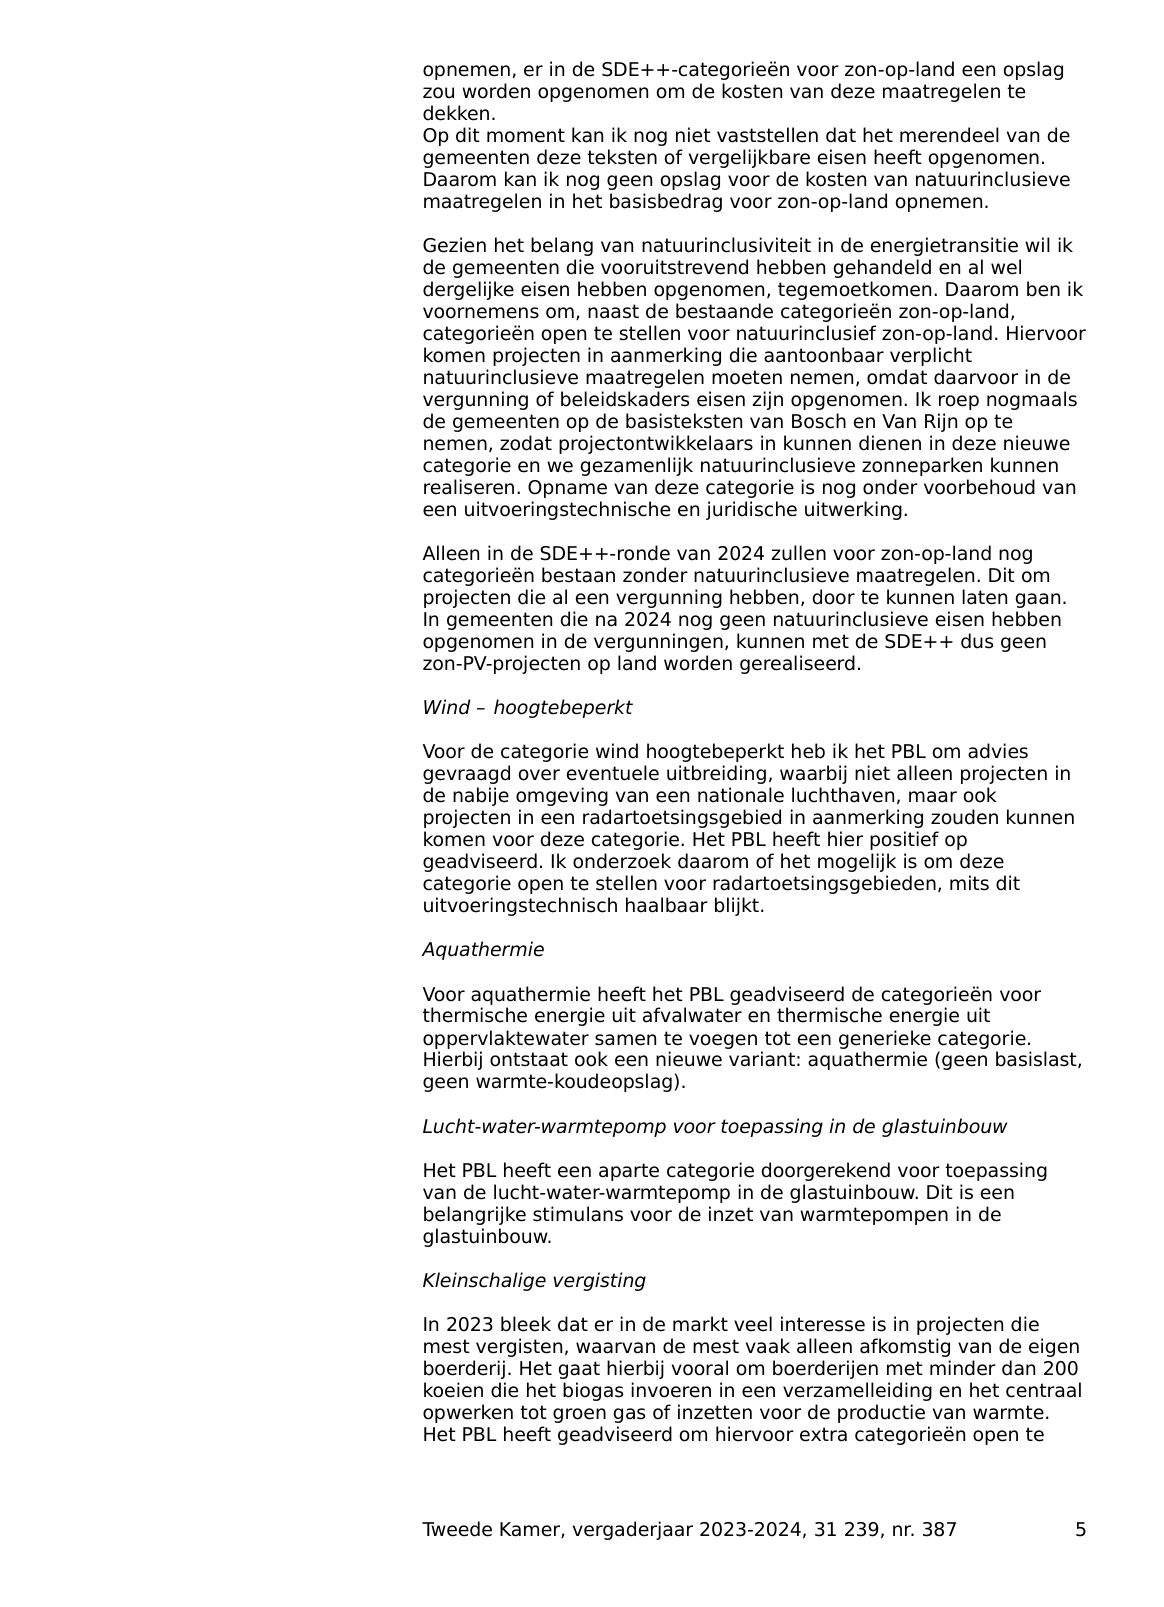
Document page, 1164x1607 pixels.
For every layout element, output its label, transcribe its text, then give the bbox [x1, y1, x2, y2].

text Alleen in de SDE++-ronde van 2024 zullen voor zon-op-land nog categorieën bestaan zonder natuurinclusieve maatregelen. Dit om projecten die al een vergunning hebben, door te kunnen laten gaan. In gemeenten die na 2024 nog geen natuurinclusieve eisen hebben opgenomen in de vergunningen, kunnen met de SDE++ dus geen zon-PV-projecten op land worden gerealiseerd. [422, 543, 1087, 675]
text Voor de categorie wind hoogtebeperkt heb ik het PBL om advies gevraagd over eventuele uitbreiding, waarbij niet alleen projecten in de nabije omgeving van een nationale luchthaven, maar ook projecten in een radartoetsingsgebied in aanmerking zouden kunnen komen voor deze categorie. Het PBL heeft hier positief op geadviseerd. Ik onderzoek daarom of het mogelijk is om deze categorie open te stellen voor radartoetsingsgebieden, mits dit uitvoeringstechnisch haalbaar blijkt. [422, 741, 1087, 917]
text Het PBL heeft een aparte categorie doorgerekend voor toepassing van de lucht-water-warmtepomp in de glastuinbouw. Dit is een belangrijke stimulans voor de inzet van warmtepompen in de glastuinbouw. [422, 1160, 1087, 1248]
subtitle Aquathermie [422, 939, 1087, 961]
subtitle Lucht-water-warmtepomp voor toepassing in de glastuinbouw [422, 1116, 1087, 1137]
text opnemen, er in de SDE++-categorieën voor zon-op-land een opslag zou worden opgenomen om de kosten van deze maatregelen te dekken. [422, 59, 1087, 125]
text Gezien het belang van natuurinclusiviteit in de energietransitie wil ik de gemeenten die vooruitstrevend hebben gehandeld en al wel dergelijke eisen hebben opgenomen, tegemoetkomen. Daarom ben ik voornemens om, naast de bestaande categorieën zon-op-land, categorieën open te stellen voor natuurinclusief zon-op-land. Hiervoor komen projecten in aanmerking die aantoonbaar verplicht natuurinclusieve maatregelen moeten nemen, omdat daarvoor in de vergunning of beleidskaders eisen zijn opgenomen. Ik roep nogmaals de gemeenten op de basisteksten van Bosch en Van Rijn op te nemen, zodat projectontwikkelaars in kunnen dienen in deze nieuwe categorie en we gezamenlijk natuurinclusieve zonneparken kunnen realiseren. Opname van deze categorie is nog onder voorbehoud van een uitvoeringstechnische en juridische uitwerking. [422, 235, 1087, 521]
subtitle Kleinschalige vergisting [422, 1270, 1087, 1292]
text Op dit moment kan ik nog niet vaststellen dat het merendeel van de gemeenten deze teksten of vergelijkbare eisen heeft opgenomen. Daarom kan ik nog geen opslag voor de kosten van natuurinclusieve maatregelen in het basisbedrag voor zon-op-land opnemen. [422, 125, 1087, 213]
text In 2023 bleek dat er in de markt veel interesse is in projecten die mest vergisten, waarvan de mest vaak alleen afkomstig van de eigen boerderij. Het gaat hierbij vooral om boerderijen met minder dan 200 koeien die het biogas invoeren in een verzamelleiding en het centraal opwerken tot groen gas of inzetten voor de productie van warmte. Het PBL heeft geadviseerd om hiervoor extra categorieën open te [422, 1314, 1087, 1446]
text Voor aquathermie heeft het PBL geadviseerd de categorieën voor thermische energie uit afvalwater en thermische energie uit oppervlaktewater samen te voegen tot een generieke categorie. Hierbij ontstaat ook een nieuwe variant: aquathermie (geen basislast, geen warmte-koudeopslag). [422, 983, 1087, 1093]
subtitle Wind – hoogtebeperkt [422, 697, 1087, 719]
